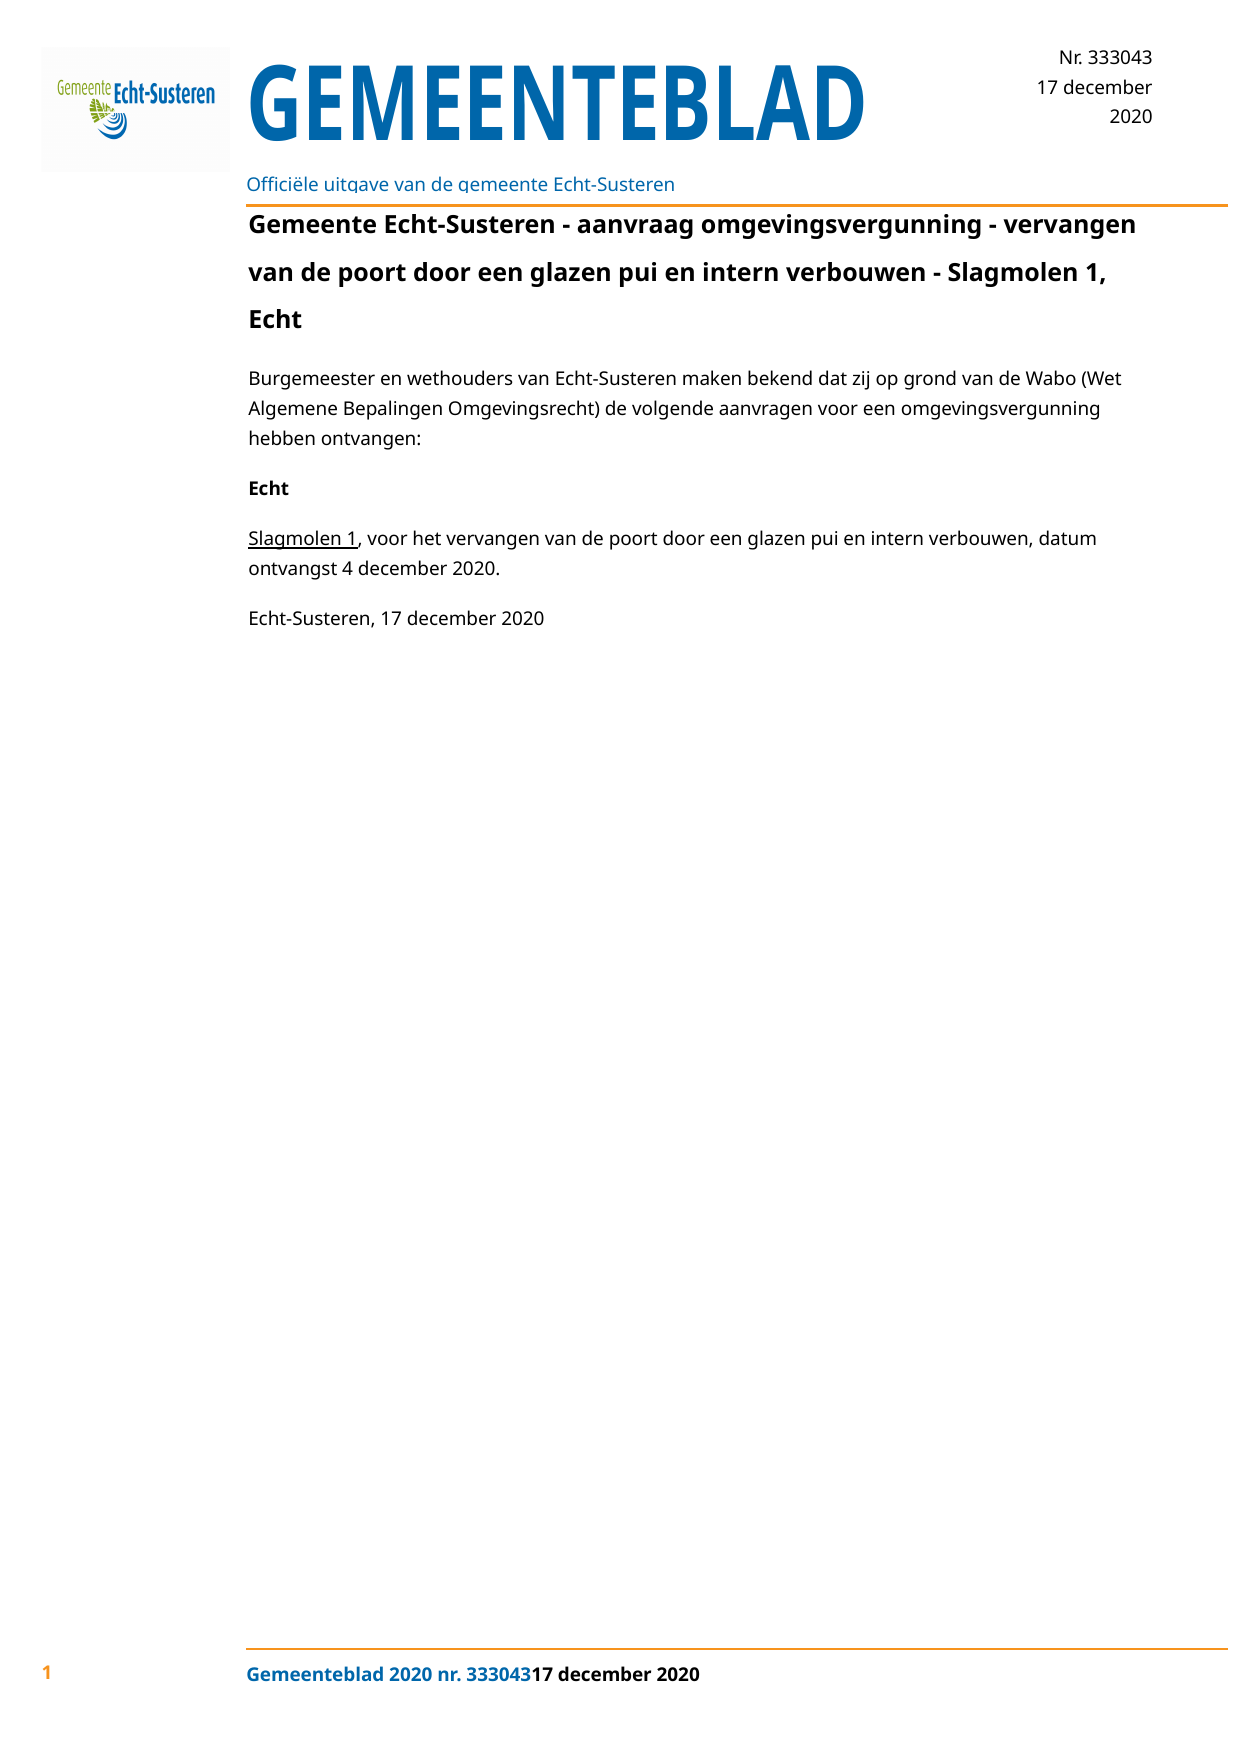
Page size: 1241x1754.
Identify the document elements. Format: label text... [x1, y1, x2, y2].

text Echt [248, 475, 1152, 501]
picture [41, 47, 231, 172]
text Slagmolen 1, voor het vervangen van de poort door een glazen pui en intern verbouwen, datum ontvangst 4 december 2020. [248, 526, 1152, 581]
text Gemeente Echt-Susteren - aanvraag omgevingsvergunning - vervangen van de poort door een glazen pui en intern verbouwen - Slagmolen 1, Echt [248, 207, 1152, 336]
text Echt-Susteren, 17 december 2020 [248, 606, 1152, 631]
text Burgemeester en wethouders van Echt-Susteren maken bekend dat zij op grond van de Wabo (Wet Algemene Bepalingen Omgevingsrecht) de volgende aanvragen voor een omgevingsvergunning hebben ontvangen: [248, 366, 1152, 450]
